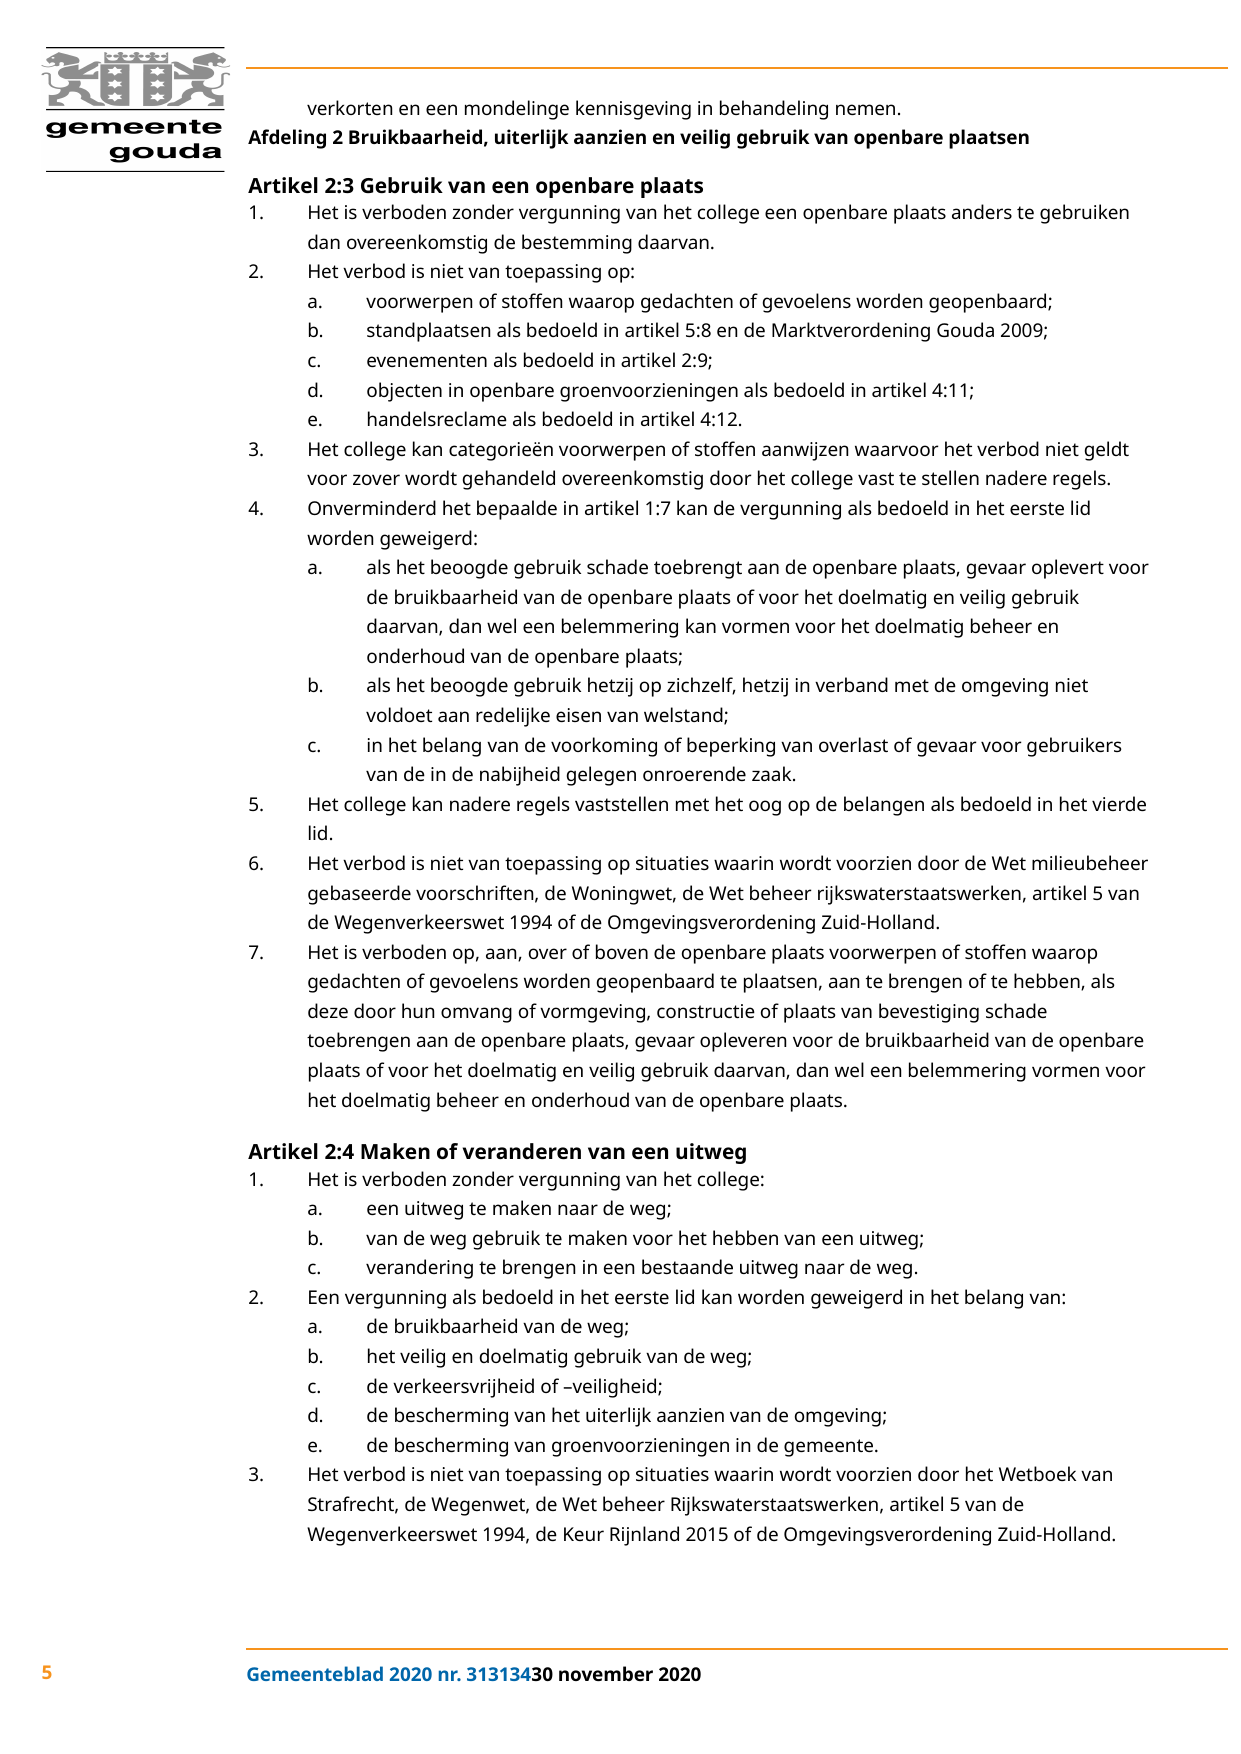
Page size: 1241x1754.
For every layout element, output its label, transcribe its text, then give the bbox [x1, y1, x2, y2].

list handelsreclame als bedoeld in artikel 4:12. [307, 406, 1152, 432]
list verkorten en een mondelinge kennisgeving in behandeling nemen. [248, 95, 1152, 121]
list als het beoogde gebruik schade toebrengt aan de openbare plaats, gevaar oplevert voor de bruikbaarheid van de openbare plaats of voor het doelmatig en veilig gebruik daarvan, dan wel een belemmering kan vormen voor het doelmatig beheer en onderhoud van de openbare plaats; [307, 554, 1152, 669]
list de bescherming van groenvoorzieningen in de gemeente. [307, 1432, 1152, 1458]
list Het is verboden op, aan, over of boven de openbare plaats voorwerpen of stoffen waarop gedachten of gevoelens worden geopenbaard te plaatsen, aan te brengen of te hebben, als deze door hun omvang of vormgeving, constructie of plaats van bevestiging schade toebrengen aan de openbare plaats, gevaar opleveren voor de bruikbaarheid van de openbare plaats of voor het doelmatig en veilig gebruik daarvan, dan wel een belemmering vormen voor het doelmatig beheer en onderhoud van de openbare plaats. [248, 939, 1152, 1113]
list een uitweg te maken naar de weg; [307, 1195, 1152, 1221]
list het veilig en doelmatig gebruik van de weg; [307, 1343, 1152, 1369]
list voorwerpen of stoffen waarop gedachten of gevoelens worden geopenbaard; [307, 288, 1152, 314]
list Het verbod is niet van toepassing op: [248, 258, 1152, 284]
text Afdeling 2 Bruikbaarheid, uiterlijk aanzien en veilig gebruik van openbare plaatsen [248, 124, 1152, 150]
list als het beoogde gebruik hetzij op zichzelf, hetzij in verband met de omgeving niet voldoet aan redelijke eisen van welstand; [307, 673, 1152, 728]
list de bescherming van het uiterlijk aanzien van de omgeving; [307, 1402, 1152, 1428]
text Artikel 2:4 Maken of veranderen van een uitweg [248, 1137, 1152, 1166]
list de verkeersvrijheid of –veiligheid; [307, 1373, 1152, 1398]
list in het belang van de voorkoming of beperking van overlast of gevaar voor gebruikers van de in de nabijheid gelegen onroerende zaak. [307, 732, 1152, 787]
list van de weg gebruik te maken voor het hebben van een uitweg; [307, 1225, 1152, 1251]
list Het is verboden zonder vergunning van het college: [248, 1166, 1152, 1191]
list Het college kan categorieën voorwerpen of stoffen aanwijzen waarvoor het verbod niet geldt voor zover wordt gehandeld overeenkomstig door het college vast te stellen nadere regels. [248, 436, 1152, 491]
picture [41, 47, 231, 172]
list de bruikbaarheid van de weg; [307, 1314, 1152, 1339]
list Het is verboden zonder vergunning van het college een openbare plaats anders te gebruiken dan overeenkomstig de bestemming daarvan. [248, 199, 1152, 255]
list Het verbod is niet van toepassing op situaties waarin wordt voorzien door het Wetboek van Strafrecht, de Wegenwet, de Wet beheer Rijkswaterstaatswerken, artikel 5 van de Wegenverkeerswet 1994, de Keur Rijnland 2015 of de Omgevingsverordening Zuid-Holland. [248, 1462, 1152, 1546]
list Het verbod is niet van toepassing op situaties waarin wordt voorzien door de Wet milieubeheer gebaseerde voorschriften, de Woningwet, de Wet beheer rijkswaterstaatswerken, artikel 5 van de Wegenverkeerswet 1994 of de Omgevingsverordening Zuid-Holland. [248, 850, 1152, 935]
list objecten in openbare groenvoorzieningen als bedoeld in artikel 4:11; [307, 377, 1152, 403]
list Een vergunning als bedoeld in het eerste lid kan worden geweigerd in het belang van: [248, 1284, 1152, 1310]
list Onverminderd het bepaalde in artikel 1:7 kan de vergunning als bedoeld in het eerste lid worden geweigerd: [248, 495, 1152, 551]
text Artikel 2:3 Gebruik van een openbare plaats [248, 171, 1152, 199]
list Het college kan nadere regels vaststellen met het oog op de belangen als bedoeld in het vierde lid. [248, 791, 1152, 846]
list verandering te brengen in een bestaande uitweg naar de weg. [307, 1254, 1152, 1280]
list evenementen als bedoeld in artikel 2:9; [307, 347, 1152, 373]
list standplaatsen als bedoeld in artikel 5:8 en de Marktverordening Gouda 2009; [307, 318, 1152, 343]
